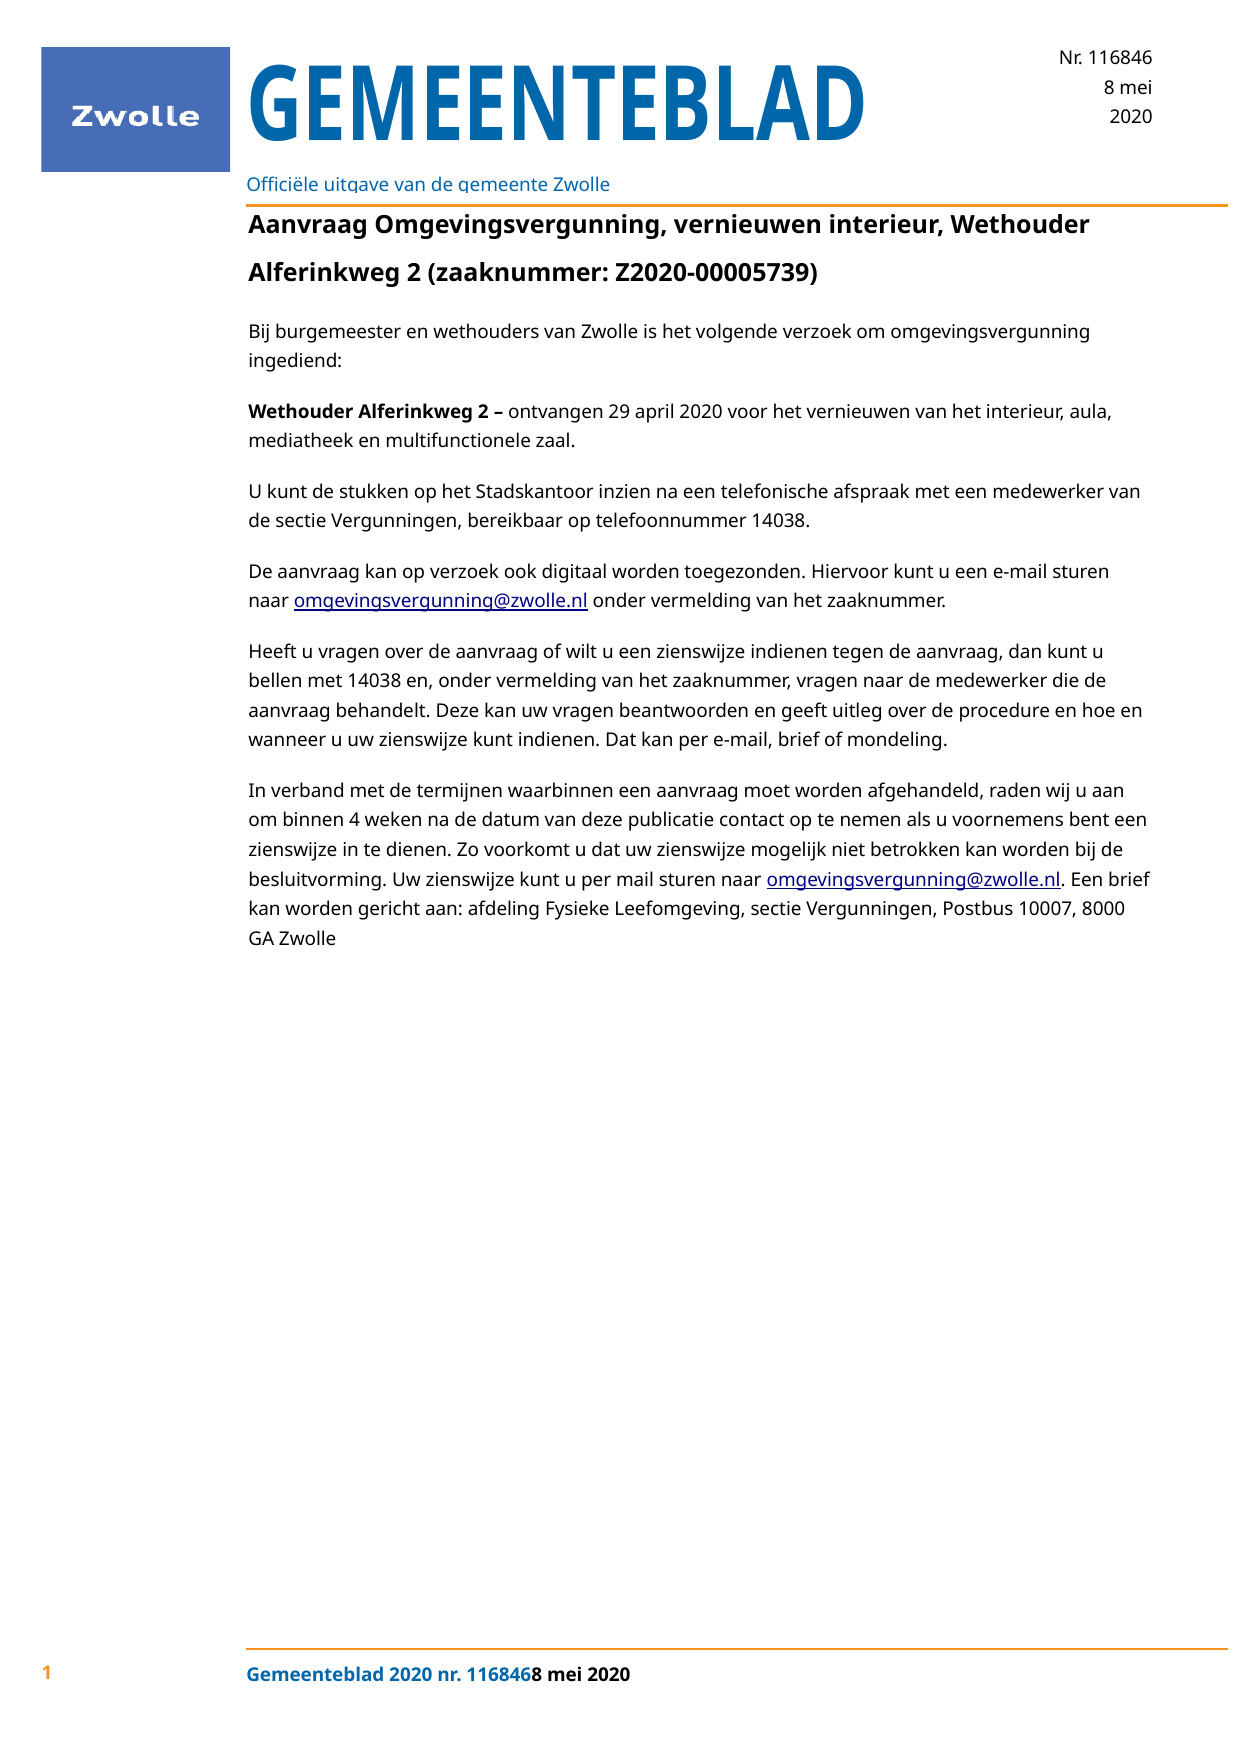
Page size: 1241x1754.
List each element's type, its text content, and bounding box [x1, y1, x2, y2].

picture [41, 47, 231, 172]
text Heeft u vragen over de aanvraag of wilt u een zienswijze indienen tegen de aanvraag, dan kunt u bellen met 14038 en, onder vermelding van het zaaknummer, vragen naar de medewerker die de aanvraag behandelt. Deze kan uw vragen beantwoorden en geeft uitleg over de procedure en hoe en wanneer u uw zienswijze kunt indienen. Dat kan per e-mail, brief of mondeling. [248, 638, 1152, 752]
text Aanvraag Omgevingsvergunning, vernieuwen interieur, Wethouder Alferinkweg 2 (zaaknummer: Z2020-00005739) [248, 207, 1152, 288]
text Wethouder Alferinkweg 2 – ontvangen 29 april 2020 voor het vernieuwen van het interieur, aula, mediatheek en multifunctionele zaal. [248, 398, 1152, 453]
text Bij burgemeester en wethouders van Zwolle is het volgende verzoek om omgevingsvergunning ingediend: [248, 318, 1152, 373]
text In verband met de termijnen waarbinnen een aanvraag moet worden afgehandeld, raden wij u aan om binnen 4 weken na de datum van deze publicatie contact op te nemen als u voornemens bent een zienswijze in te dienen. Zo voorkomt u dat uw zienswijze mogelijk niet betrokken kan worden bij de besluitvorming. Uw zienswijze kunt u per mail sturen naar omgevingsvergunning@zwolle.nl. Een brief kan worden gericht aan: afdeling Fysieke Leefomgeving, sectie Vergunningen, Postbus 10007, 8000 GA Zwolle [248, 777, 1152, 951]
text U kunt de stukken op het Stadskantoor inzien na een telefonische afspraak met een medewerker van de sectie Vergunningen, bereikbaar op telefoonnummer 14038. [248, 478, 1152, 533]
text De aanvraag kan op verzoek ook digitaal worden toegezonden. Hiervoor kunt u een e-mail sturen naar omgevingsvergunning@zwolle.nl onder vermelding van het zaaknummer. [248, 558, 1152, 613]
